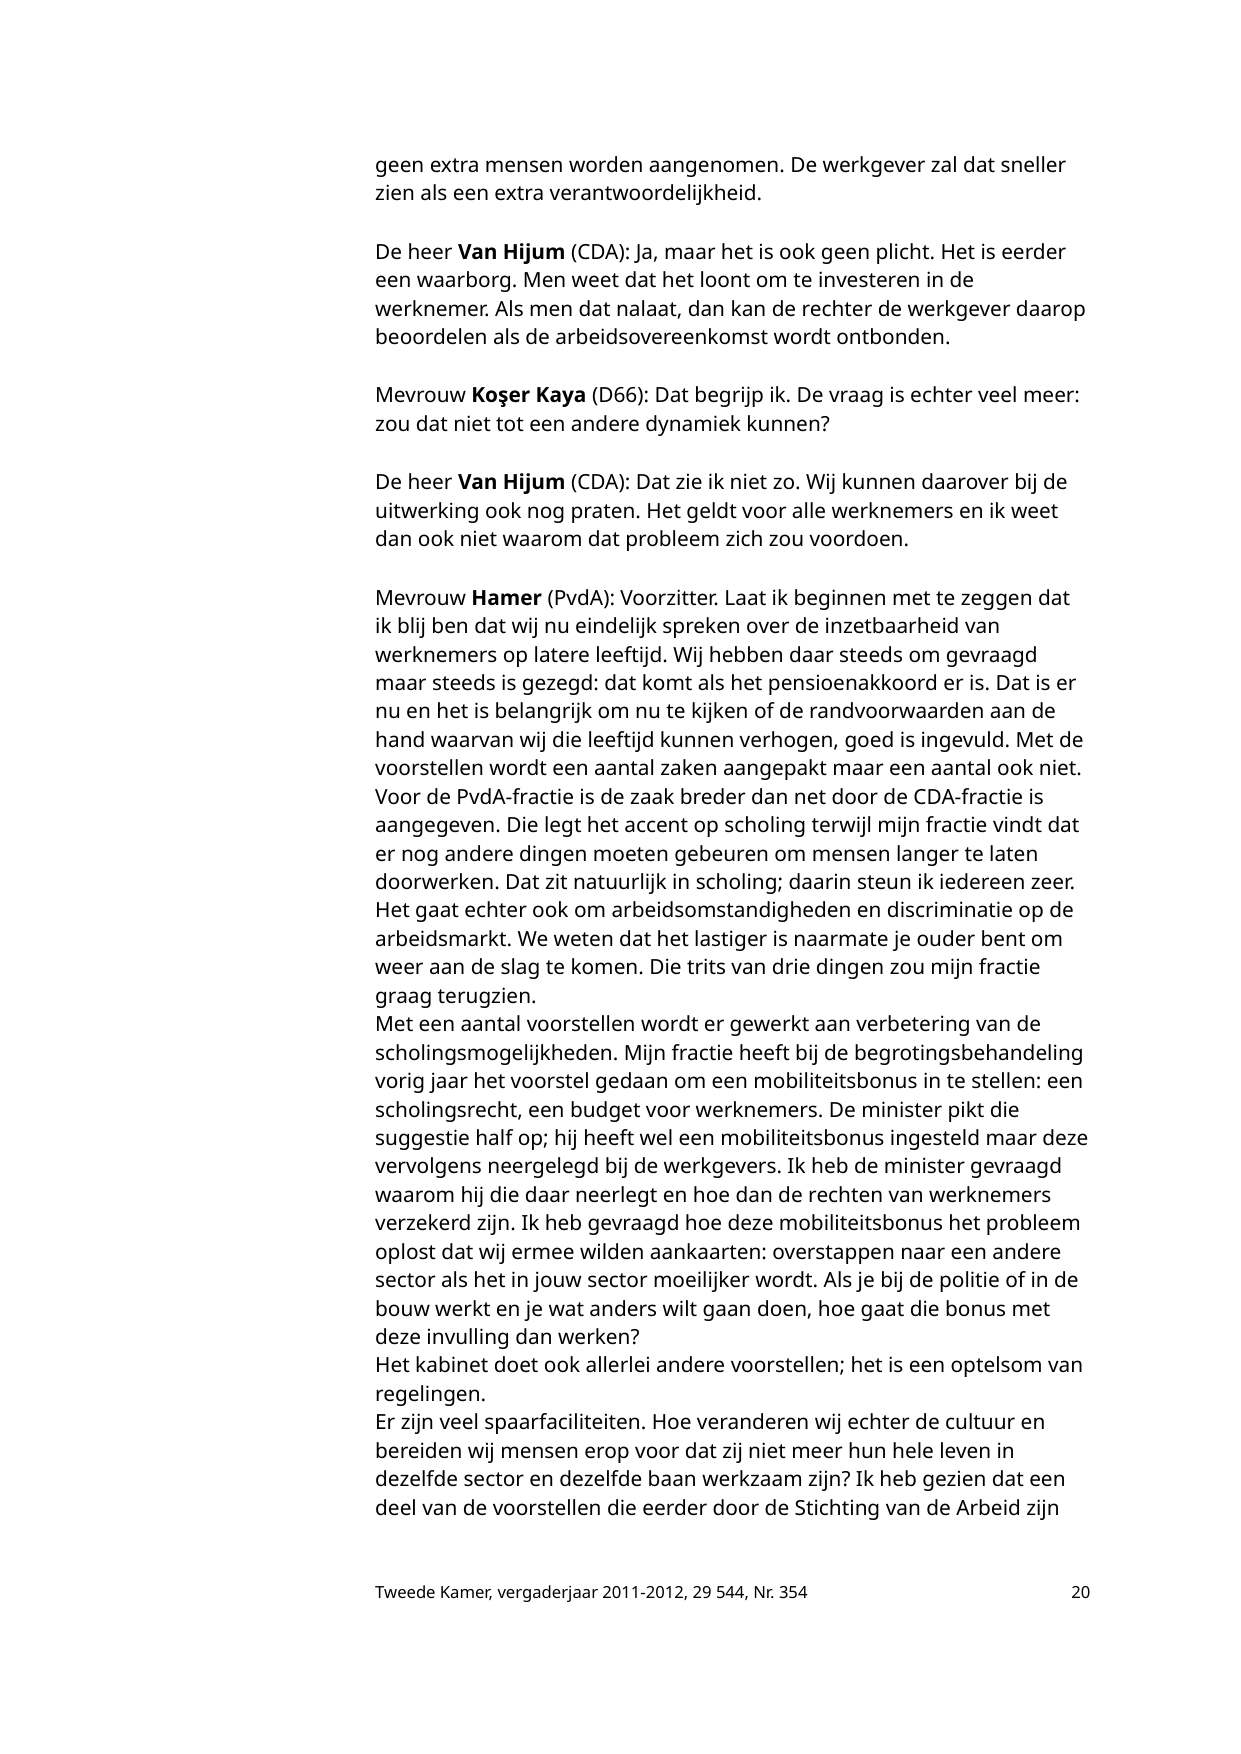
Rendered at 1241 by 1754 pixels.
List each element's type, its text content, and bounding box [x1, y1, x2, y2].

text geen extra mensen worden aangenomen. De werkgever zal dat sneller zien als een extra verantwoordelijkheid. [375, 150, 1090, 207]
text Het kabinet doet ook allerlei andere voorstellen; het is een optelsom van regelingen. [375, 1351, 1090, 1407]
text Er zijn veel spaarfaciliteiten. Hoe veranderen wij echter de cultuur en bereiden wij mensen erop voor dat zij niet meer hun hele leven in dezelfde sector en dezelfde baan werkzaam zijn? Ik heb gezien dat een deel van de voorstellen die eerder door de Stichting van de Arbeid zijn [375, 1407, 1090, 1521]
text Mevrouw Hamer (PvdA): Voorzitter. Laat ik beginnen met te zeggen dat ik blij ben dat wij nu eindelijk spreken over de inzetbaarheid van werknemers op latere leeftijd. Wij hebben daar steeds om gevraagd maar steeds is gezegd: dat komt als het pensioenakkoord er is. Dat is er nu en het is belangrijk om nu te kijken of de randvoorwaarden aan de hand waarvan wij die leeftijd kunnen verhogen, goed is ingevuld. Met de voorstellen wordt een aantal zaken aangepakt maar een aantal ook niet. [375, 583, 1090, 782]
text De heer Van Hijum (CDA): Ja, maar het is ook geen plicht. Het is eerder een waarborg. Men weet dat het loont om te investeren in de werknemer. Als men dat nalaat, dan kan de rechter de werkgever daarop beoordelen als de arbeidsovereenkomst wordt ontbonden. [375, 237, 1090, 351]
text Voor de PvdA-fractie is de zaak breder dan net door de CDA-fractie is aangegeven. Die legt het accent op scholing terwijl mijn fractie vindt dat er nog andere dingen moeten gebeuren om mensen langer te laten doorwerken. Dat zit natuurlijk in scholing; daarin steun ik iedereen zeer. Het gaat echter ook om arbeidsomstandigheden en discriminatie op de arbeidsmarkt. We weten dat het lastiger is naarmate je ouder bent om weer aan de slag te komen. Die trits van drie dingen zou mijn fractie graag terugzien. [375, 782, 1090, 1009]
text De heer Van Hijum (CDA): Dat zie ik niet zo. Wij kunnen daarover bij de uitwerking ook nog praten. Het geldt voor alle werknemers en ik weet dan ook niet waarom dat probleem zich zou voordoen. [375, 467, 1090, 553]
text Met een aantal voorstellen wordt er gewerkt aan verbetering van de scholingsmogelijkheden. Mijn fractie heeft bij de begrotingsbehandeling vorig jaar het voorstel gedaan om een mobiliteitsbonus in te stellen: een scholingsrecht, een budget voor werknemers. De minister pikt die suggestie half op; hij heeft wel een mobiliteitsbonus ingesteld maar deze vervolgens neergelegd bij de werkgevers. Ik heb de minister gevraagd waarom hij die daar neerlegt en hoe dan de rechten van werknemers verzekerd zijn. Ik heb gevraagd hoe deze mobiliteitsbonus het probleem oplost dat wij ermee wilden aankaarten: overstappen naar een andere sector als het in jouw sector moeilijker wordt. Als je bij de politie of in de bouw werkt en je wat anders wilt gaan doen, hoe gaat die bonus met deze invulling dan werken? [375, 1009, 1090, 1351]
text Mevrouw Koşer Kaya (D66): Dat begrijp ik. De vraag is echter veel meer: zou dat niet tot een andere dynamiek kunnen? [375, 381, 1090, 437]
